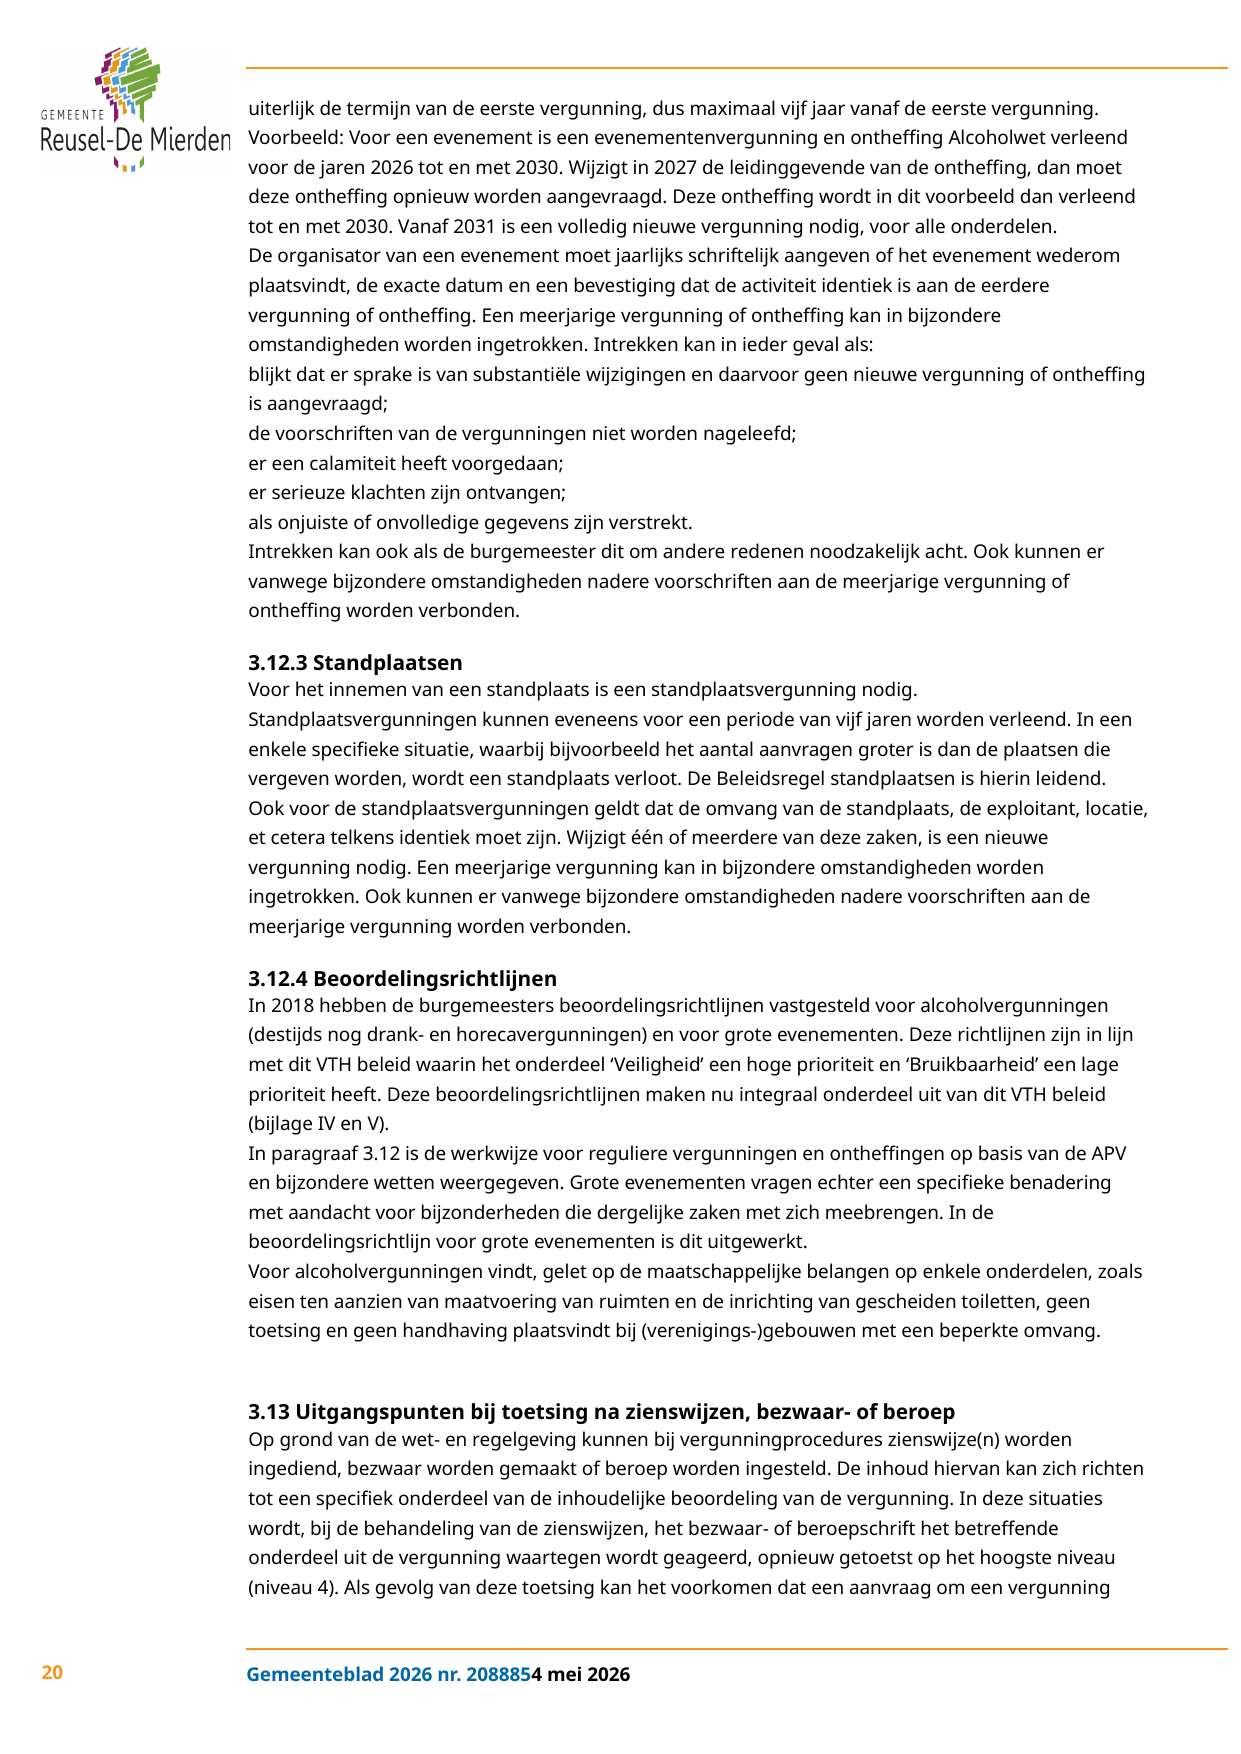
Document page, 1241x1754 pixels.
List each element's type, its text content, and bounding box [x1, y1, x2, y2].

text Voor alcoholvergunningen vindt, gelet op de maatschappelijke belangen op enkele onderdelen, zoals eisen ten aanzien van maatvoering van ruimten en de inrichting van gescheiden toiletten, geen toetsing en geen handhaving plaatsvindt bij (verenigings-)gebouwen met een beperkte omvang. [248, 1258, 1152, 1343]
text de voorschriften van de vergunningen niet worden nageleefd; [248, 420, 1152, 446]
text er een calamiteit heeft voorgedaan; [248, 450, 1152, 476]
text er serieuze klachten zijn ontvangen; [248, 479, 1152, 505]
text Intrekken kan ook als de burgemeester dit om andere redenen noodzakelijk acht. Ook kunnen er vanwege bijzondere omstandigheden nadere voorschriften aan de meerjarige vergunning of ontheffing worden verbonden. [248, 538, 1152, 623]
text Voor het innemen van een standplaats is een standplaatsvergunning nodig. Standplaatsvergunningen kunnen eveneens voor een periode van vijf jaren worden verleend. In een enkele specifieke situatie, waarbij bijvoorbeeld het aantal aanvragen groter is dan de plaatsen die vergeven worden, wordt een standplaats verloot. De Beleidsregel standplaatsen is hierin leidend. [248, 677, 1152, 791]
text In paragraaf 3.12 is de werkwijze voor reguliere vergunningen en ontheffingen op basis van de APV en bijzondere wetten weergegeven. Grote evenementen vragen echter een specifieke benadering met aandacht voor bijzonderheden die dergelijke zaken met zich meebrengen. In de beoordelingsrichtlijn voor grote evenementen is dit uitgewerkt. [248, 1140, 1152, 1254]
text In 2018 hebben de burgemeesters beoordelingsrichtlijnen vastgesteld voor alcoholvergunningen (destijds nog drank- en horecavergunningen) en voor grote evenementen. Deze richtlijnen zijn in lijn met dit VTH beleid waarin het onderdeel ‘Veiligheid’ een hoge prioriteit en ‘Bruikbaarheid’ een lage prioriteit heeft. Deze beoordelingsrichtlijnen maken nu integraal onderdeel uit van dit VTH beleid (bijlage IV en V). [248, 992, 1152, 1136]
text 3.12.3 Standplaatsen [248, 648, 1152, 677]
text blijkt dat er sprake is van substantiële wijzigingen en daarvoor geen nieuwe vergunning of ontheffing is aangevraagd; [248, 361, 1152, 416]
picture [41, 47, 231, 172]
text Ook voor de standplaatsvergunningen geldt dat de omvang van de standplaats, de exploitant, locatie, et cetera telkens identiek moet zijn. Wijzigt één of meerdere van deze zaken, is een nieuwe vergunning nodig. Een meerjarige vergunning kan in bijzondere omstandigheden worden ingetrokken. Ook kunnen er vanwege bijzondere omstandigheden nadere voorschriften aan de meerjarige vergunning worden verbonden. [248, 795, 1152, 939]
text 3.13 Uitgangspunten bij toetsing na zienswijzen, bezwaar- of beroep [248, 1397, 1152, 1426]
text Op grond van de wet- en regelgeving kunnen bij vergunningprocedures zienswijze(n) worden ingediend, bezwaar worden gemaakt of beroep worden ingesteld. De inhoud hiervan kan zich richten tot een specifiek onderdeel van de inhoudelijke beoordeling van de vergunning. In deze situaties wordt, bij de behandeling van de zienswijzen, het bezwaar- of beroepschrift het betreffende onderdeel uit de vergunning waartegen wordt geageerd, opnieuw getoetst op het hoogste niveau (niveau 4). Als gevolg van deze toetsing kan het voorkomen dat een aanvraag om een vergunning [248, 1426, 1152, 1599]
text als onjuiste of onvolledige gegevens zijn verstrekt. [248, 509, 1152, 535]
text Voorbeeld: Voor een evenement is een evenementenvergunning en ontheffing Alcoholwet verleend voor de jaren 2026 tot en met 2030. Wijzigt in 2027 de leidinggevende van de ontheffing, dan moet deze ontheffing opnieuw worden aangevraagd. Deze ontheffing wordt in dit voorbeeld dan verleend tot en met 2030. Vanaf 2031 is een volledig nieuwe vergunning nodig, voor alle onderdelen. [248, 124, 1152, 239]
text uiterlijk de termijn van de eerste vergunning, dus maximaal vijf jaar vanaf de eerste vergunning. [248, 95, 1152, 121]
text 3.12.4 Beoordelingsrichtlijnen [248, 964, 1152, 992]
text De organisator van een evenement moet jaarlijks schriftelijk aangeven of het evenement wederom plaatsvindt, de exacte datum en een bevestiging dat de activiteit identiek is aan de eerdere vergunning of ontheffing. Een meerjarige vergunning of ontheffing kan in bijzondere omstandigheden worden ingetrokken. Intrekken kan in ieder geval als: [248, 243, 1152, 357]
